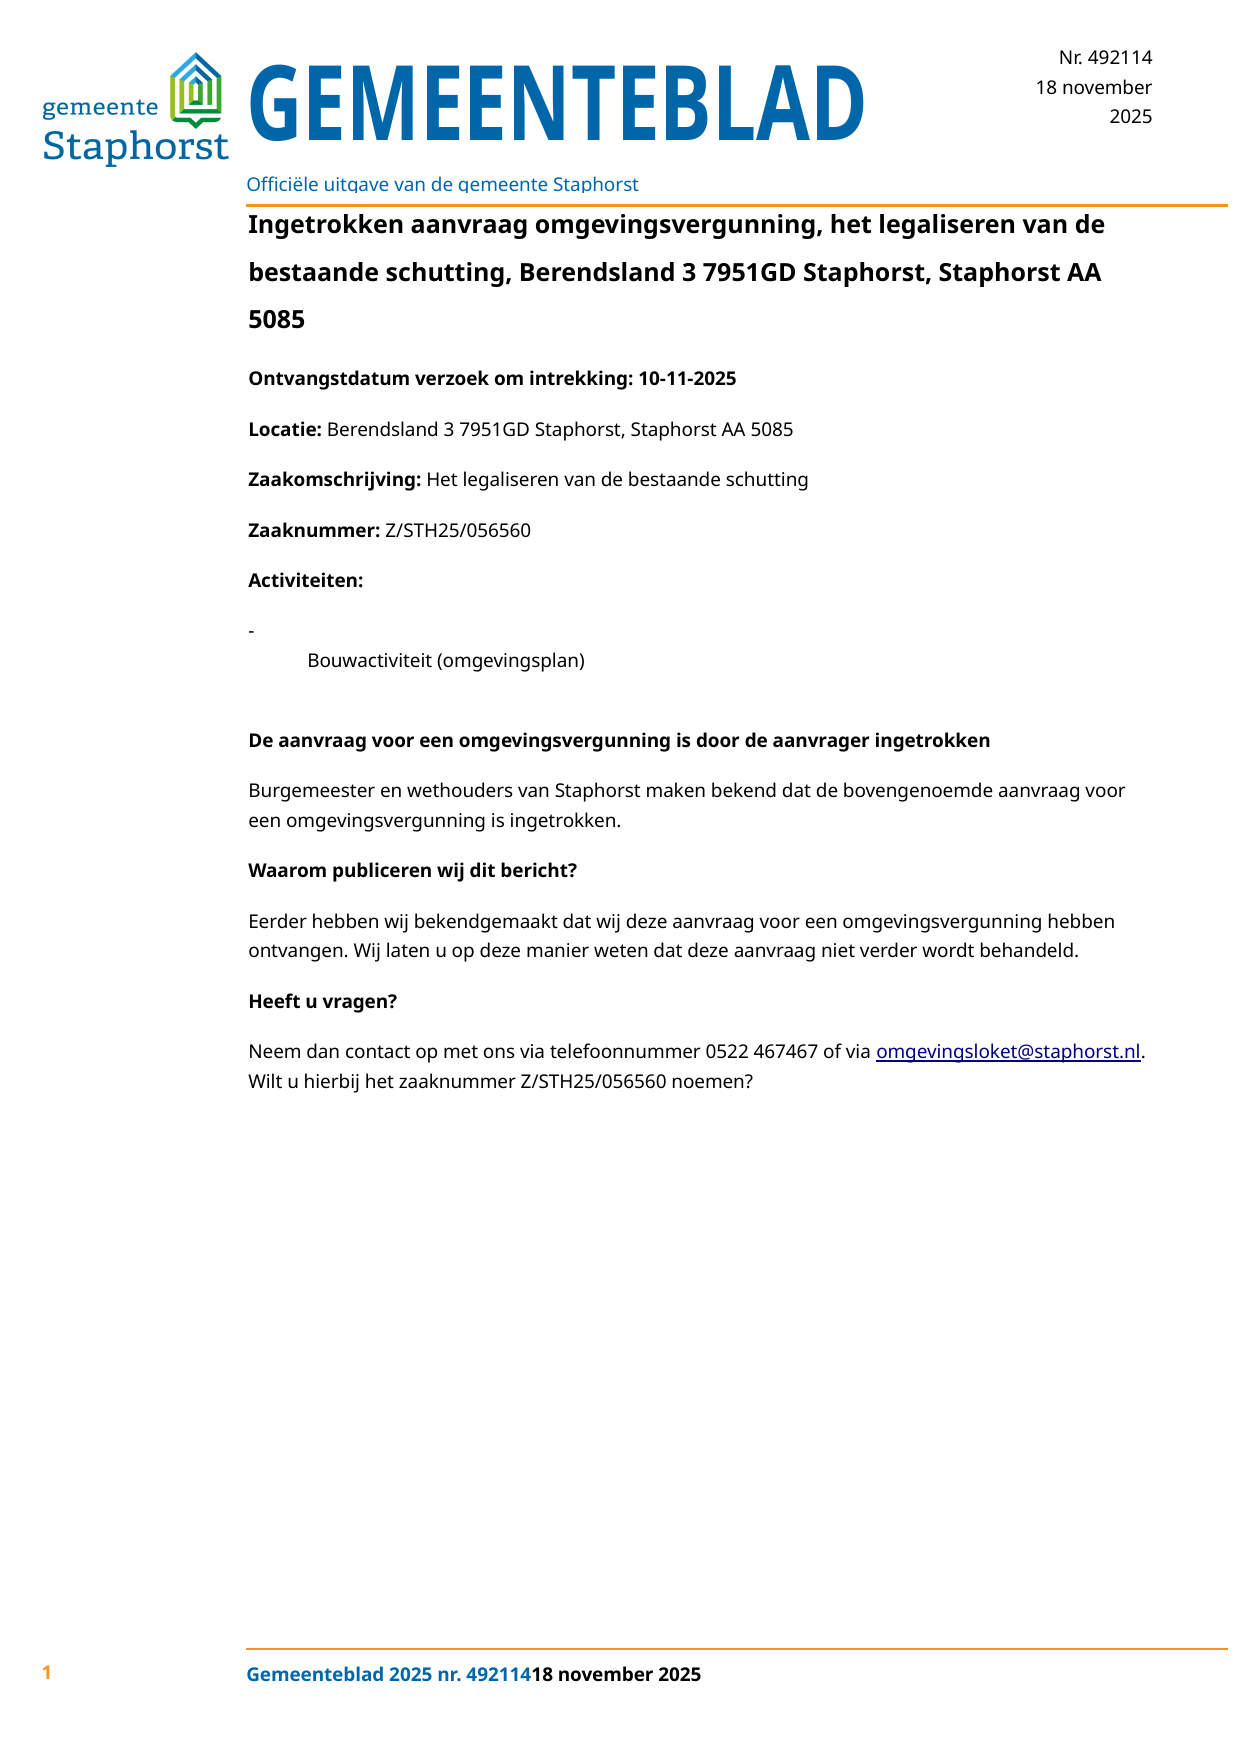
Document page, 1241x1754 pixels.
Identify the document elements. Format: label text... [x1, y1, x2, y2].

text Waarom publiceren wij dit bericht? [248, 858, 1152, 883]
picture [41, 47, 231, 172]
text De aanvraag voor een omgevingsvergunning is door de aanvrager ingetrokken [248, 727, 1152, 753]
text Zaaknummer: Z/STH25/056560 [248, 517, 1152, 542]
text Activiteiten: [248, 567, 1152, 593]
text Heeft u vragen? [248, 988, 1152, 1014]
text Locatie: Berendsland 3 7951GD Staphorst, Staphorst AA 5085 [248, 416, 1152, 442]
text Zaakomschrijving: Het legaliseren van de bestaande schutting [248, 466, 1152, 492]
text Ingetrokken aanvraag omgevingsvergunning, het legaliseren van de bestaande schutting, Berendsland 3 7951GD Staphorst, Staphorst AA 5085 [248, 207, 1152, 336]
list Bouwactiviteit (omgevingsplan) [248, 647, 1152, 673]
text Burgemeester en wethouders van Staphorst maken bekend dat de bovengenoemde aanvraag voor een omgevingsvergunning is ingetrokken. [248, 778, 1152, 833]
text Neem dan contact op met ons via telefoonnummer 0522 467467 of via omgevingsloket@staphorst.nl. Wilt u hierbij het zaaknummer Z/STH25/056560 noemen? [248, 1038, 1152, 1094]
text Eerder hebben wij bekendgemaakt dat wij deze aanvraag voor een omgevingsvergunning hebben ontvangen. Wij laten u op deze manier weten dat deze aanvraag niet verder wordt behandeld. [248, 908, 1152, 963]
text Ontvangstdatum verzoek om intrekking: 10-11-2025 [248, 366, 1152, 391]
